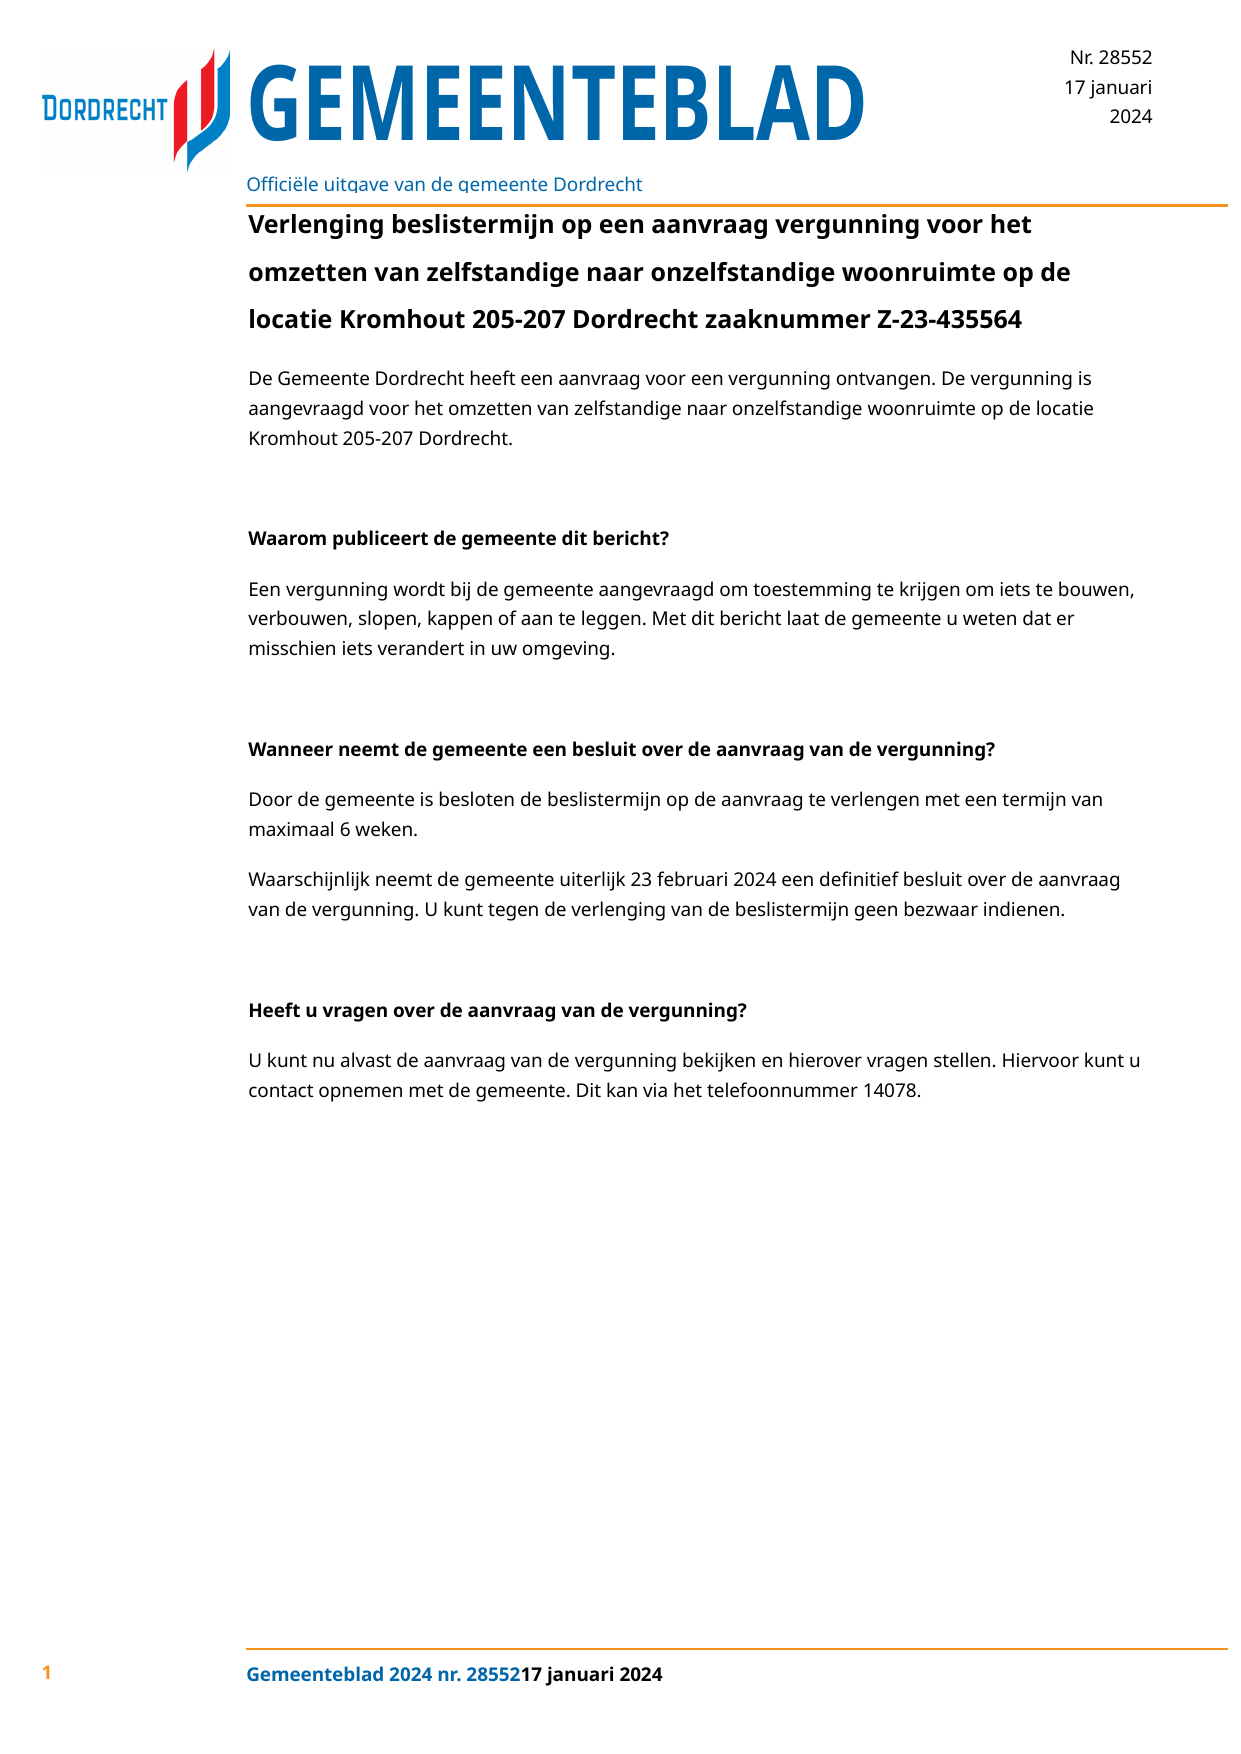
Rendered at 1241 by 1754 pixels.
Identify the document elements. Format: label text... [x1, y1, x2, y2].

text Waarom publiceert de gemeente dit bericht? [248, 526, 1152, 551]
text Waarschijnlijk neemt de gemeente uiterlijk 23 februari 2024 een definitief besluit over de aanvraag van de vergunning. U kunt tegen de verlenging van de beslistermijn geen bezwaar indienen. [248, 866, 1152, 922]
text U kunt nu alvast de aanvraag van de vergunning bekijken en hierover vragen stellen. Hiervoor kunt u contact opnemen met de gemeente. Dit kan via het telefoonnummer 14078. [248, 1047, 1152, 1102]
text Door de gemeente is besloten de beslistermijn op de aanvraag te verlengen met een termijn van maximaal 6 weken. [248, 786, 1152, 842]
text Heeft u vragen over de aanvraag van de vergunning? [248, 997, 1152, 1022]
text Een vergunning wordt bij de gemeente aangevraagd om toestemming te krijgen om iets te bouwen, verbouwen, slopen, kappen of aan te leggen. Met dit bericht laat de gemeente u weten dat er misschien iets verandert in uw omgeving. [248, 576, 1152, 661]
text Verlenging beslistermijn op een aanvraag vergunning voor het omzetten van zelfstandige naar onzelfstandige woonruimte op de locatie Kromhout 205-207 Dordrecht zaaknummer Z-23-435564 [248, 207, 1152, 336]
text De Gemeente Dordrecht heeft een aanvraag voor een vergunning ontvangen. De vergunning is aangevraagd voor het omzetten van zelfstandige naar onzelfstandige woonruimte op de locatie Kromhout 205-207 Dordrecht. [248, 366, 1152, 450]
text Wanneer neemt de gemeente een besluit over de aanvraag van de vergunning? [248, 736, 1152, 762]
picture [41, 47, 231, 172]
